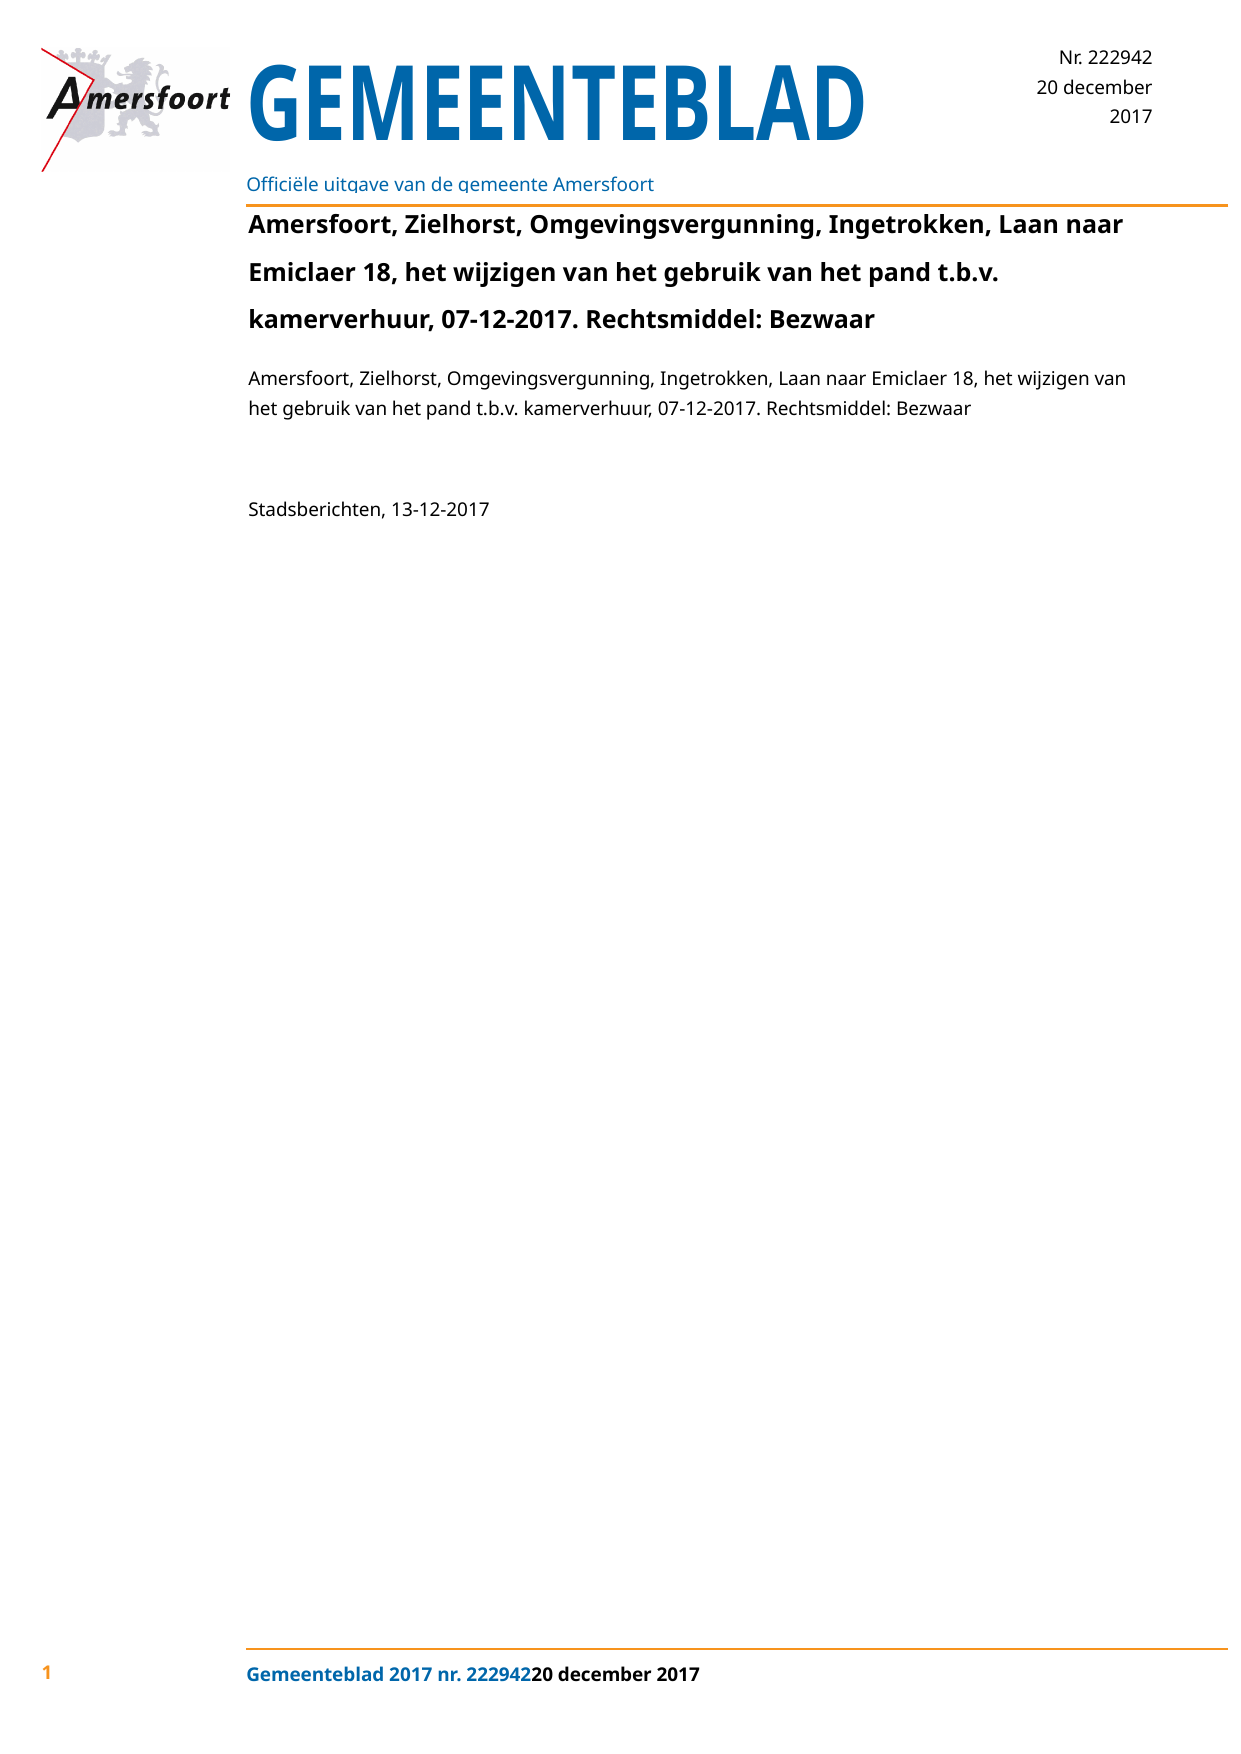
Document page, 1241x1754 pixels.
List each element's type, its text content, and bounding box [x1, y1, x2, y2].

text Amersfoort, Zielhorst, Omgevingsvergunning, Ingetrokken, Laan naar Emiclaer 18, het wijzigen van het gebruik van het pand t.b.v. kamerverhuur, 07-12-2017. Rechtsmiddel: Bezwaar [248, 207, 1152, 336]
text Stadsberichten, 13-12-2017 [248, 496, 1152, 522]
picture [41, 47, 231, 172]
text Amersfoort, Zielhorst, Omgevingsvergunning, Ingetrokken, Laan naar Emiclaer 18, het wijzigen van het gebruik van het pand t.b.v. kamerverhuur, 07-12-2017. Rechtsmiddel: Bezwaar [248, 366, 1152, 421]
